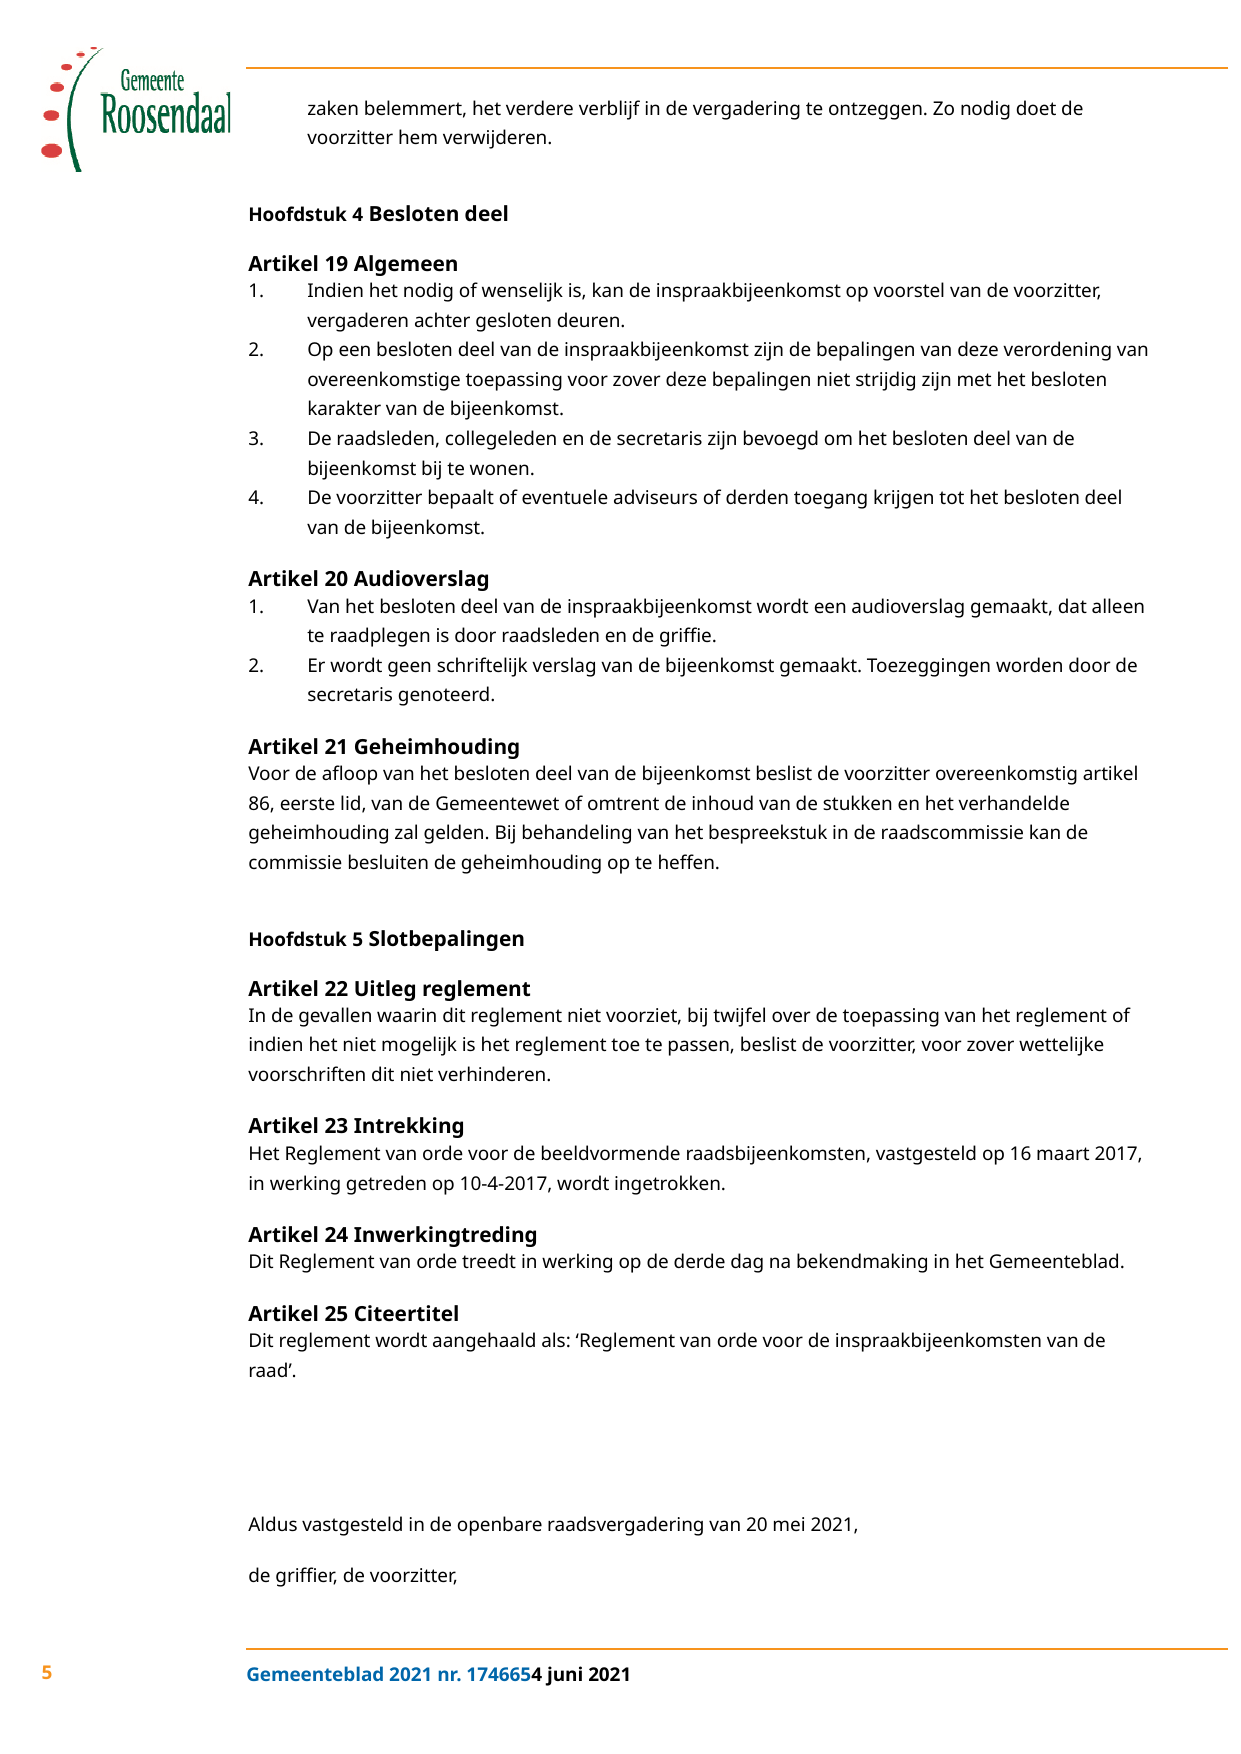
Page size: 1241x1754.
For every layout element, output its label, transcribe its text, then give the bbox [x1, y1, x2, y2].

text Het Reglement van orde voor de beeldvormende raadsbijeenkomsten, vastgesteld op 16 maart 2017, in werking getreden op 10-4-2017, wordt ingetrokken. [248, 1140, 1152, 1195]
text Artikel 24 Inwerkingtreding [248, 1220, 1152, 1248]
text Hoofdstuk 5 Slotbepalingen [248, 924, 1152, 953]
text Artikel 22 Uitleg reglement [248, 974, 1152, 1002]
text Artikel 20 Audioverslag [248, 564, 1152, 593]
list Er wordt geen schriftelijk verslag van de bijeenkomst gemaakt. Toezeggingen worden door de secretaris genoteerd. [248, 652, 1152, 707]
text Artikel 25 Citeertitel [248, 1299, 1152, 1327]
list De raadsleden, collegeleden en de secretaris zijn bevoegd om het besloten deel van de bijeenkomst bij te wonen. [248, 425, 1152, 481]
list Op een besloten deel van de inspraakbijeenkomst zijn de bepalingen van deze verordening van overeenkomstige toepassing voor zover deze bepalingen niet strijdig zijn met het besloten karakter van de bijeenkomst. [248, 336, 1152, 421]
text Artikel 21 Geheimhouding [248, 732, 1152, 760]
list zaken belemmert, het verdere verblijf in de vergadering te ontzeggen. Zo nodig doet de voorzitter hem verwijderen. [248, 95, 1152, 150]
list Van het besloten deel van de inspraakbijeenkomst wordt een audioverslag gemaakt, dat alleen te raadplegen is door raadsleden en de griffie. [248, 593, 1152, 648]
list Indien het nodig of wenselijk is, kan de inspraakbijeenkomst op voorstel van de voorzitter, vergaderen achter gesloten deuren. [248, 277, 1152, 333]
text Dit Reglement van orde treedt in werking op de derde dag na bekendmaking in het Gemeenteblad. [248, 1248, 1152, 1274]
picture [41, 47, 231, 172]
text Dit reglement wordt aangehaald als: ‘Reglement van orde voor de inspraakbijeenkomsten van de raad’. [248, 1327, 1152, 1383]
text Aldus vastgesteld in de openbare raadsvergadering van 20 mei 2021, [248, 1511, 1152, 1537]
text Hoofdstuk 4 Besloten deel [248, 199, 1152, 228]
list De voorzitter bepaalt of eventuele adviseurs of derden toegang krijgen tot het besloten deel van de bijeenkomst. [248, 484, 1152, 540]
text Voor de afloop van het besloten deel van de bijeenkomst beslist de voorzitter overeenkomstig artikel 86, eerste lid, van de Gemeentewet of omtrent de inhoud van de stukken en het verhandelde geheimhouding zal gelden. Bij behandeling van het bespreekstuk in de raadscommissie kan de commissie besluiten de geheimhouding op te heffen. [248, 760, 1152, 875]
text de griffier, de voorzitter, [248, 1562, 1152, 1588]
text In de gevallen waarin dit reglement niet voorziet, bij twijfel over de toepassing van het reglement of indien het niet mogelijk is het reglement toe te passen, beslist de voorzitter, voor zover wettelijke voorschriften dit niet verhinderen. [248, 1002, 1152, 1087]
text Artikel 23 Intrekking [248, 1112, 1152, 1140]
text Artikel 19 Algemeen [248, 249, 1152, 277]
